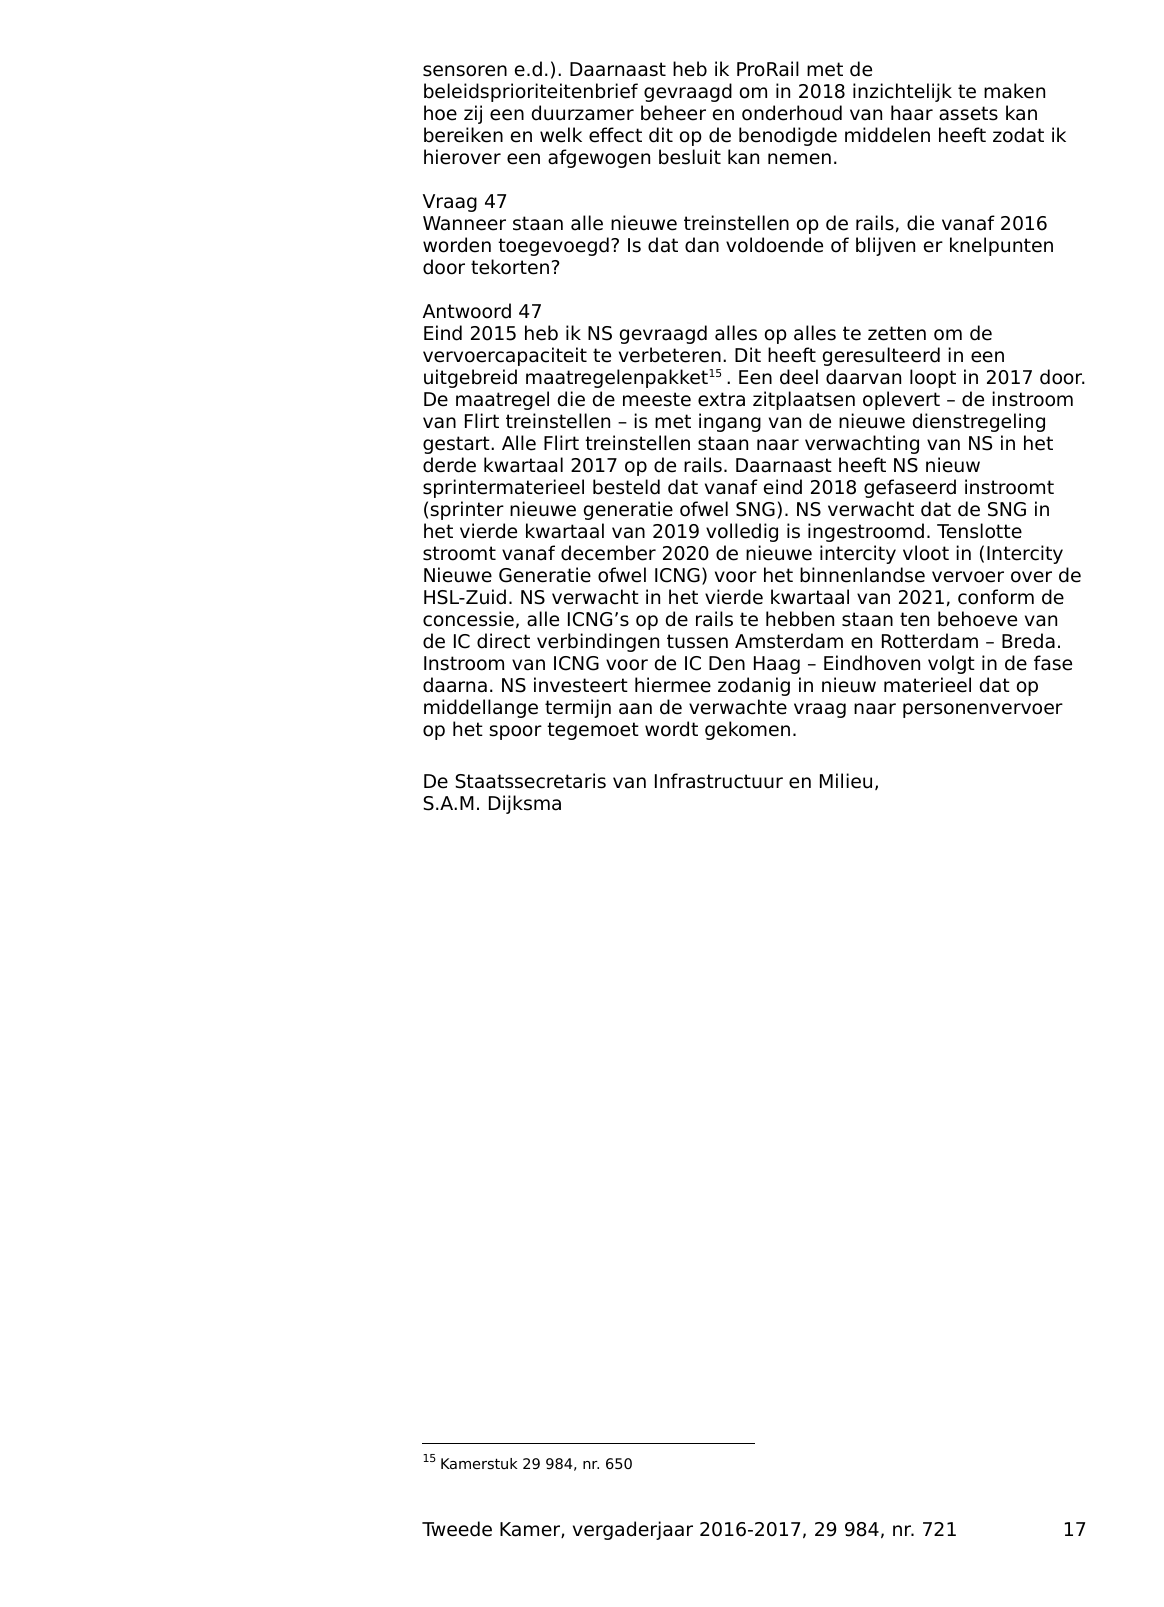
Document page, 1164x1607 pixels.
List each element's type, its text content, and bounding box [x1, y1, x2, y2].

text Kamerstuk 29 984, nr. 650 [422, 1452, 1087, 1474]
text De Staatssecretaris van Infrastructuur en Milieu, S.A.M. Dijksma [422, 771, 1087, 815]
text Wanneer staan alle nieuwe treinstellen op de rails, die vanaf 2016 worden toegevoegd? Is dat dan voldoende of blijven er knelpunten door tekorten? [422, 213, 1087, 279]
text sensoren e.d.). Daarnaast heb ik ProRail met de beleidsprioriteitenbrief gevraagd om in 2018 inzichtelijk te maken hoe zij een duurzamer beheer en onderhoud van haar assets kan bereiken en welk effect dit op de benodigde middelen heeft zodat ik hierover een afgewogen besluit kan nemen. [422, 59, 1087, 169]
text Eind 2015 heb ik NS gevraagd alles op alles te zetten om de vervoercapaciteit te verbeteren. Dit heeft geresulteerd in een uitgebreid maatregelenpakket. Een deel daarvan loopt in 2017 door. De maatregel die de meeste extra zitplaatsen oplevert – de instroom van Flirt treinstellen – is met ingang van de nieuwe dienstregeling gestart. Alle Flirt treinstellen staan naar verwachting van NS in het derde kwartaal 2017 op de rails. Daarnaast heeft NS nieuw sprintermaterieel besteld dat vanaf eind 2018 gefaseerd instroomt (sprinter nieuwe generatie ofwel SNG). NS verwacht dat de SNG in het vierde kwartaal van 2019 volledig is ingestroomd. Tenslotte stroomt vanaf december 2020 de nieuwe intercity vloot in (Intercity Nieuwe Generatie ofwel ICNG) voor het binnenlandse vervoer over de HSL-Zuid. NS verwacht in het vierde kwartaal van 2021, conform de concessie, alle ICNG’s op de rails te hebben staan ten behoeve van de IC direct verbindingen tussen Amsterdam en Rotterdam – Breda. Instroom van ICNG voor de IC Den Haag – Eindhoven volgt in de fase daarna. NS investeert hiermee zodanig in nieuw materieel dat op middellange termijn aan de verwachte vraag naar personenvervoer op het spoor tegemoet wordt gekomen. [422, 323, 1087, 741]
text Antwoord 47 [422, 301, 1087, 323]
text Vraag 47 [422, 191, 1087, 213]
